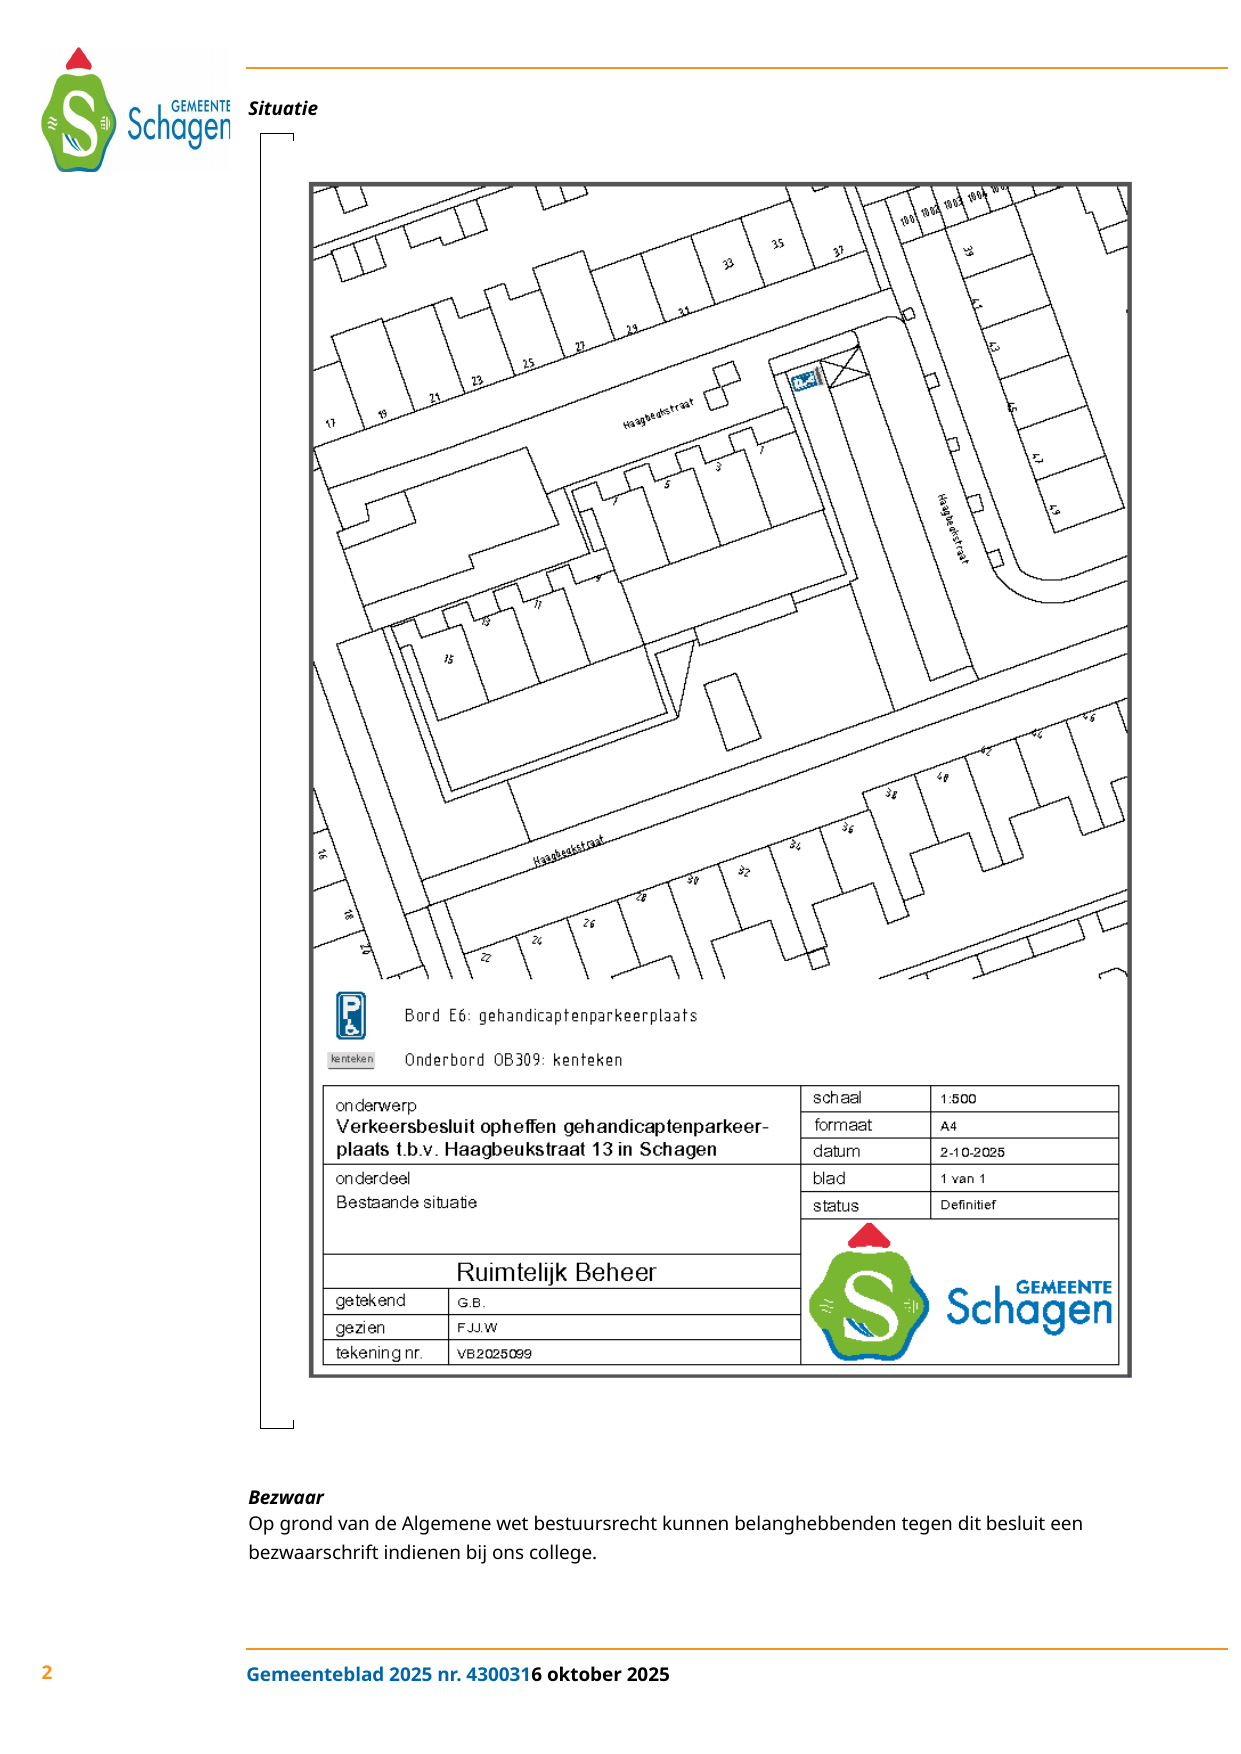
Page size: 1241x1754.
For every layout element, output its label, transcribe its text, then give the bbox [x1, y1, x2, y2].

picture [41, 47, 231, 172]
text Situatie [248, 95, 1152, 121]
text Op grond van de Algemene wet bestuursrecht kunnen belanghebbenden tegen dit besluit een bezwaarschrift indienen bij ons college. [248, 1510, 1152, 1565]
picture [268, 141, 1173, 1420]
text Bezwaar [248, 1484, 1152, 1510]
